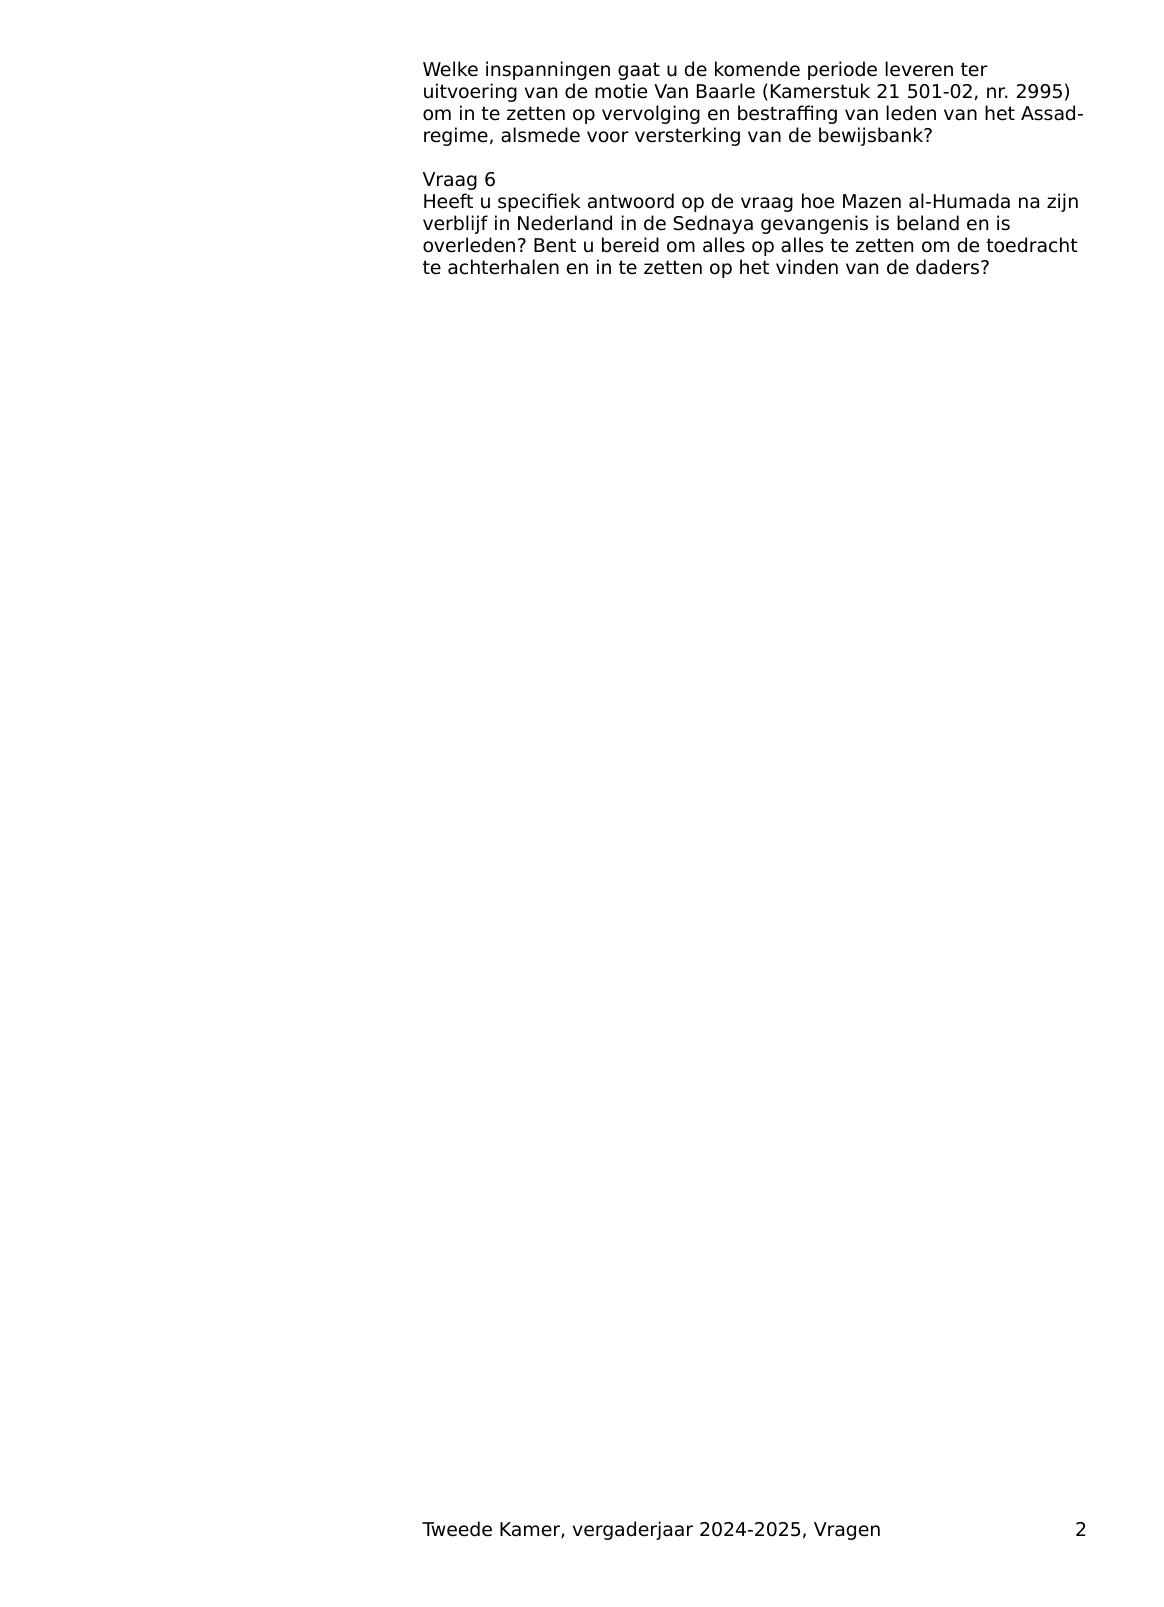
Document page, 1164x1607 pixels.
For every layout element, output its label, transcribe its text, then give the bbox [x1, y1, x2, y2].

text Heeft u specifiek antwoord op de vraag hoe Mazen al-Humada na zijn verblijf in Nederland in de Sednaya gevangenis is beland en is overleden? Bent u bereid om alles op alles te zetten om de toedracht te achterhalen en in te zetten op het vinden van de daders? [422, 191, 1087, 279]
text Welke inspanningen gaat u de komende periode leveren ter uitvoering van de motie Van Baarle (Kamerstuk 21 501-02, nr. 2995) om in te zetten op vervolging en bestraffing van leden van het Assad-regime, alsmede voor versterking van de bewijsbank? [422, 59, 1087, 147]
text Vraag 6 [422, 169, 1087, 191]
